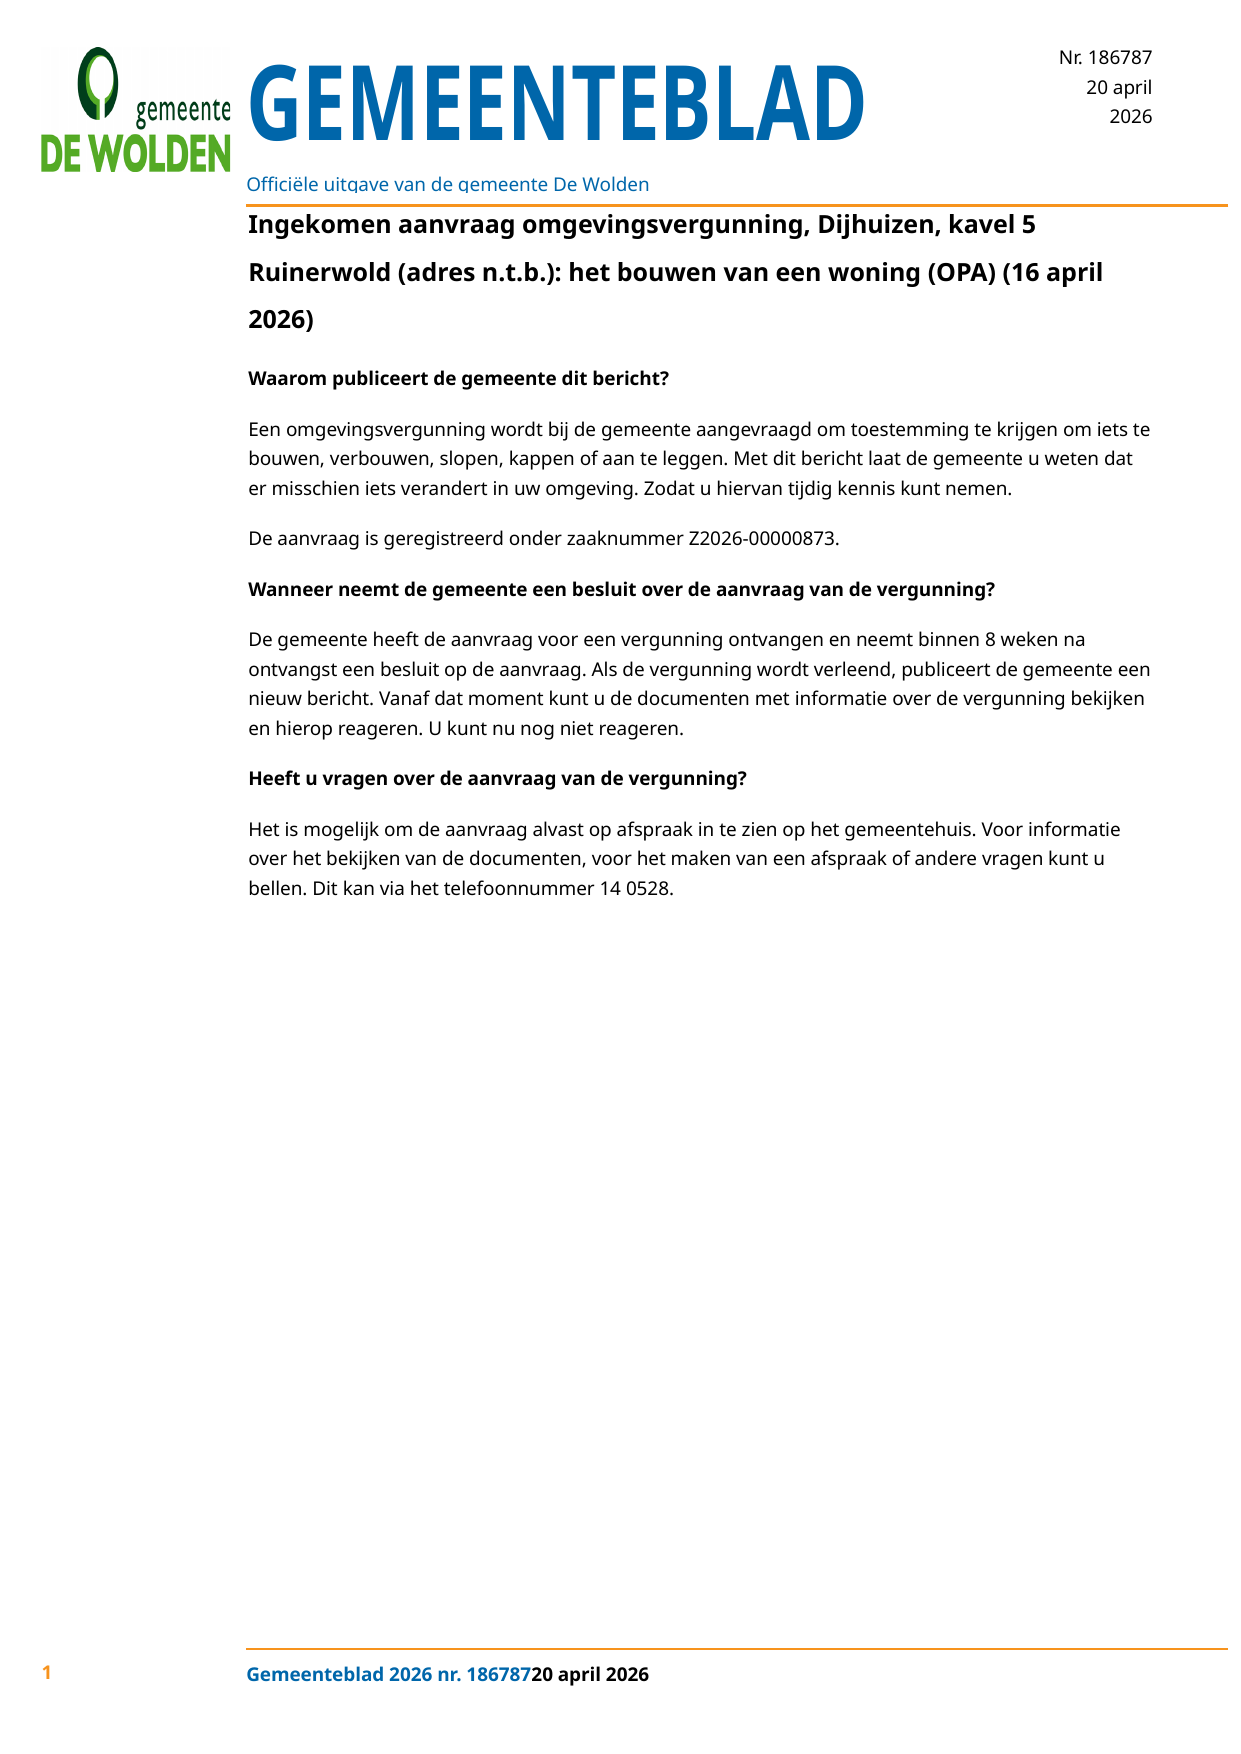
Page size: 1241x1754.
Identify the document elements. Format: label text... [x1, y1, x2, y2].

text Wanneer neemt de gemeente een besluit over de aanvraag van de vergunning? [248, 576, 1152, 602]
text Heeft u vragen over de aanvraag van de vergunning? [248, 766, 1152, 791]
picture [41, 47, 231, 172]
text De gemeente heeft de aanvraag voor een vergunning ontvangen en neemt binnen 8 weken na ontvangst een besluit op de aanvraag. Als de vergunning wordt verleend, publiceert de gemeente een nieuw bericht. Vanaf dat moment kunt u de documenten met informatie over de vergunning bekijken en hierop reageren. U kunt nu nog niet reageren. [248, 626, 1152, 741]
text Het is mogelijk om de aanvraag alvast op afspraak in te zien op het gemeentehuis. Voor informatie over het bekijken van de documenten, voor het maken van een afspraak of andere vragen kunt u bellen. Dit kan via het telefoonnummer 14 0528. [248, 816, 1152, 901]
text Een omgevingsvergunning wordt bij de gemeente aangevraagd om toestemming te krijgen om iets te bouwen, verbouwen, slopen, kappen of aan te leggen. Met dit bericht laat de gemeente u weten dat er misschien iets verandert in uw omgeving. Zodat u hiervan tijdig kennis kunt nemen. [248, 416, 1152, 501]
text De aanvraag is geregistreerd onder zaaknummer Z2026-00000873. [248, 526, 1152, 551]
text Ingekomen aanvraag omgevingsvergunning, Dijhuizen, kavel 5 Ruinerwold (adres n.t.b.): het bouwen van een woning (OPA) (16 april 2026) [248, 207, 1152, 336]
text Waarom publiceert de gemeente dit bericht? [248, 366, 1152, 391]
